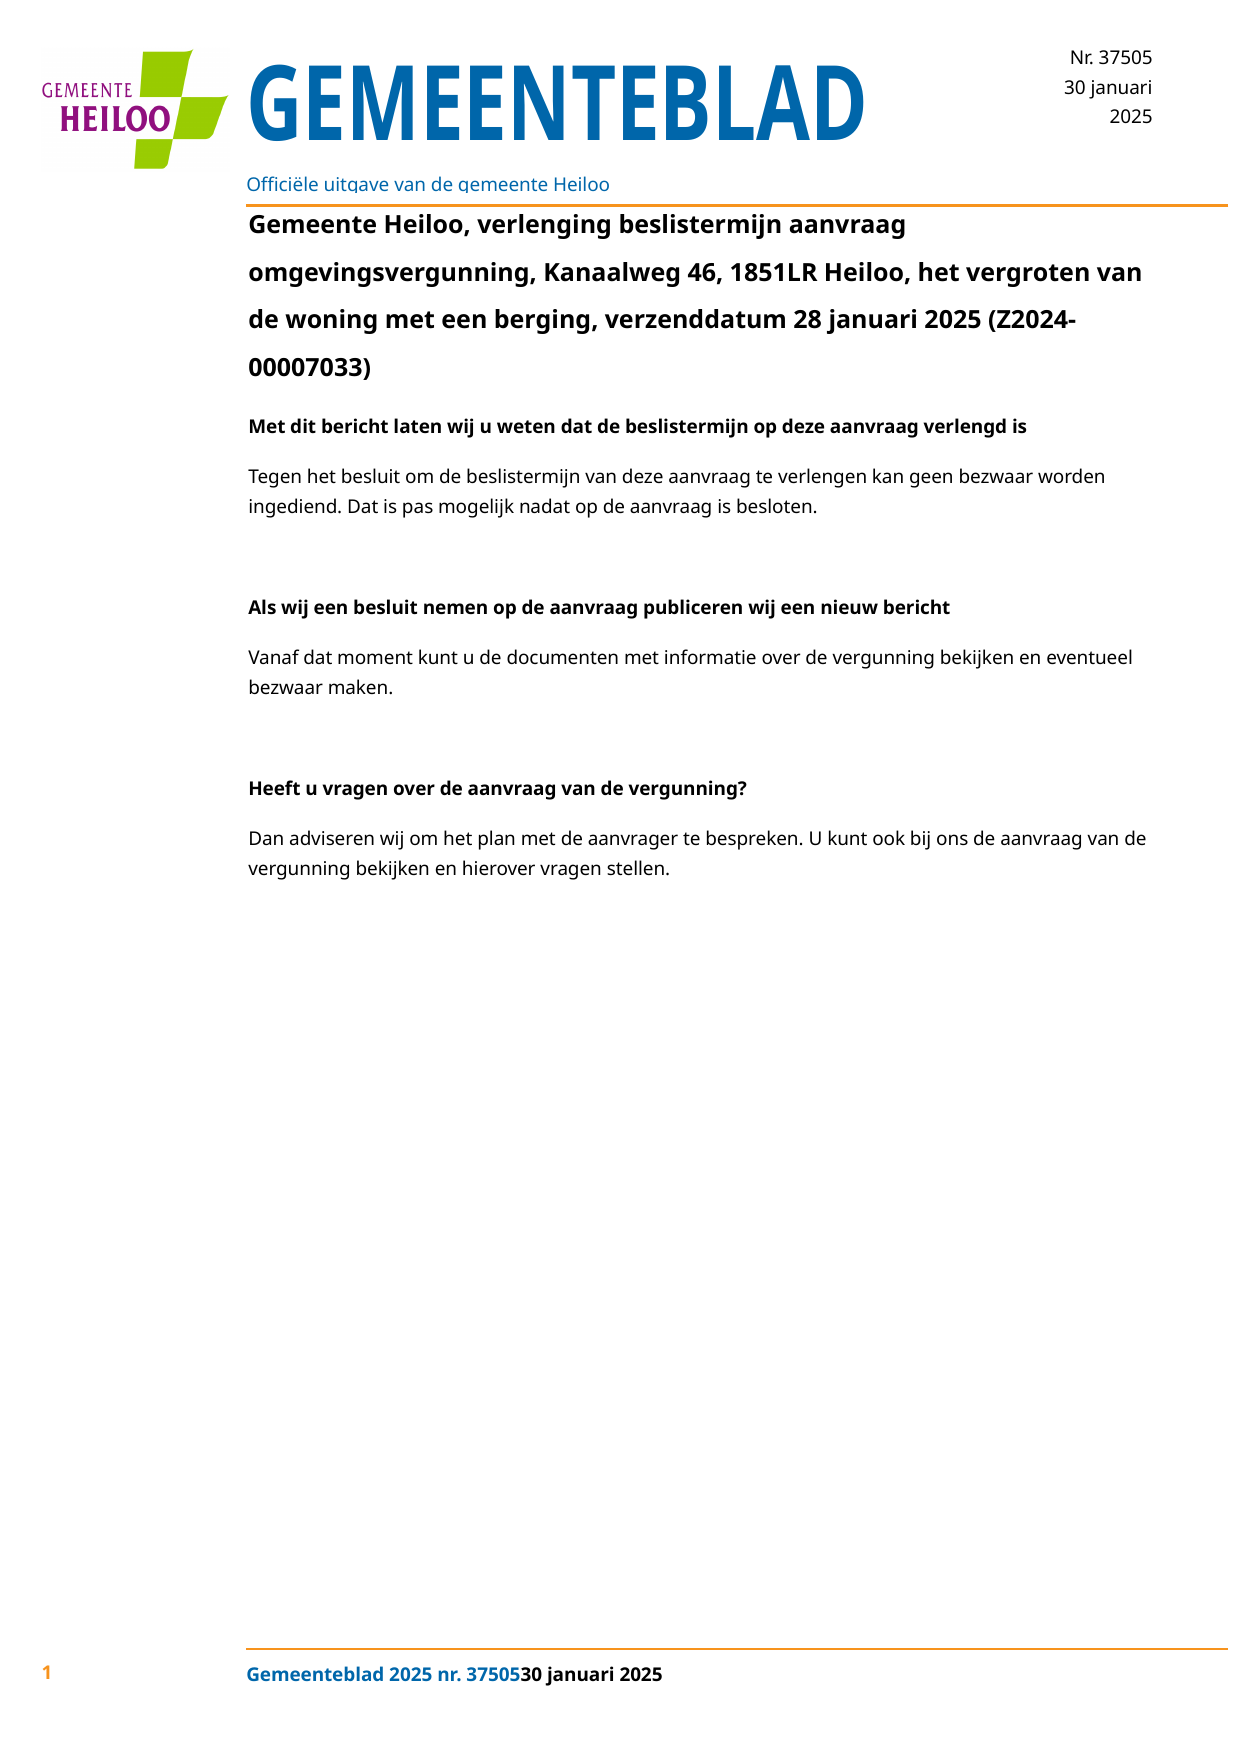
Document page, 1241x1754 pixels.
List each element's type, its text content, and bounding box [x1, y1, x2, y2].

text Vanaf dat moment kunt u de documenten met informatie over de vergunning bekijken en eventueel bezwaar maken. [248, 644, 1152, 700]
text Als wij een besluit nemen op de aanvraag publiceren wij een nieuw bericht [248, 594, 1152, 620]
picture [41, 47, 231, 172]
text Dan adviseren wij om het plan met de aanvrager te bespreken. U kunt ook bij ons de aanvraag van de vergunning bekijken en hierover vragen stellen. [248, 825, 1152, 881]
text Met dit bericht laten wij u weten dat de beslistermijn op deze aanvraag verlengd is [248, 413, 1152, 439]
text Tegen het besluit om de beslistermijn van deze aanvraag te verlengen kan geen bezwaar worden ingediend. Dat is pas mogelijk nadat op de aanvraag is besloten. [248, 463, 1152, 519]
text Heeft u vragen over de aanvraag van de vergunning? [248, 775, 1152, 801]
text Gemeente Heiloo, verlenging beslistermijn aanvraag omgevingsvergunning, Kanaalweg 46, 1851LR Heiloo, het vergroten van de woning met een berging, verzenddatum 28 januari 2025 (Z2024-00007033) [248, 207, 1152, 384]
